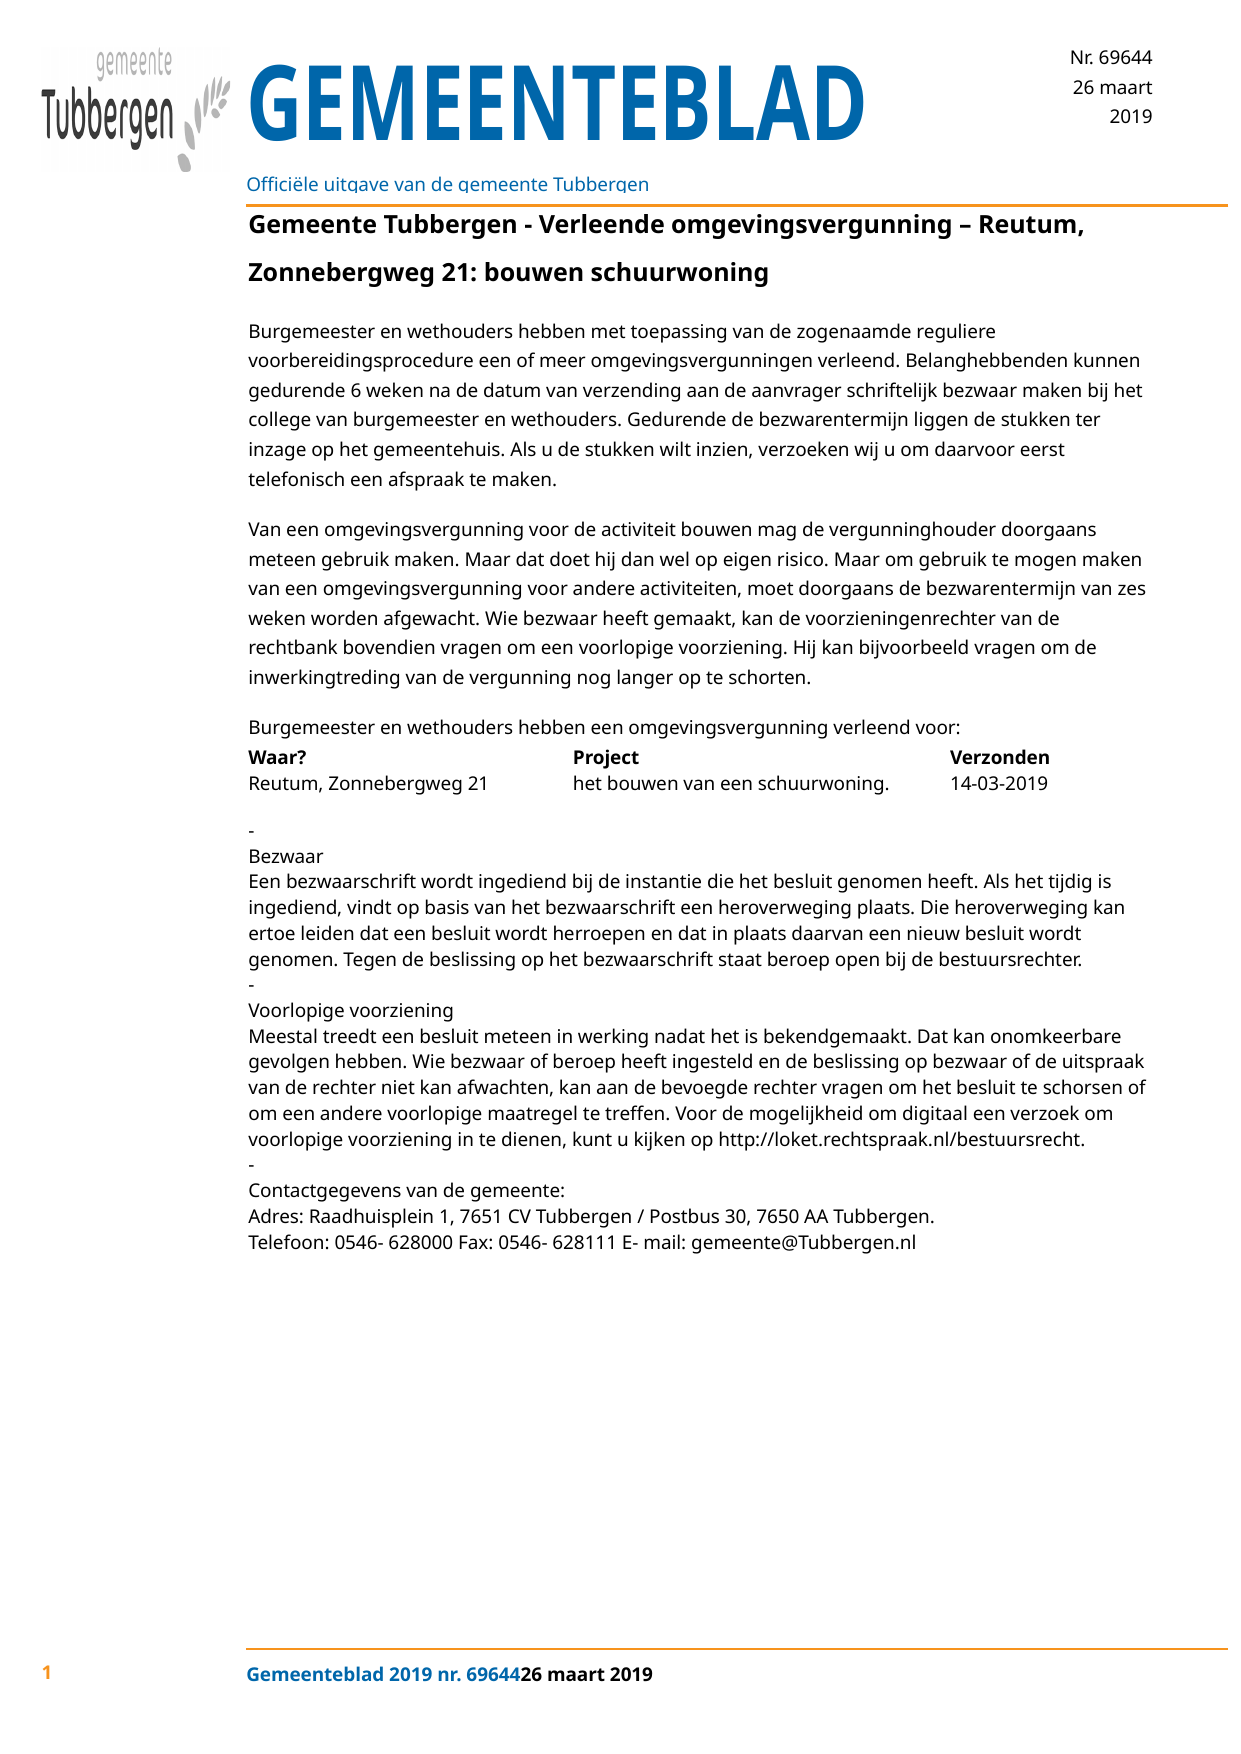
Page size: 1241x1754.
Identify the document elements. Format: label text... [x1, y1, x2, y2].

text Voorlopige voorziening [248, 997, 1152, 1023]
text Burgemeester en wethouders hebben een omgevingsvergunning verleend voor: [248, 714, 1152, 740]
text Telefoon: 0546- 628000 Fax: 0546- 628111 E- mail: gemeente@Tubbergen.nl [248, 1229, 1152, 1254]
text Meestal treedt een besluit meteen in werking nadat het is bekendgemaakt. Dat kan onomkeerbare gevolgen hebben. Wie bezwaar of beroep heeft ingesteld en de beslissing op bezwaar of de uitspraak van de rechter niet kan afwachten, kan aan de bevoegde rechter vragen om het besluit te schorsen of om een andere voorlopige maatregel te treffen. Voor de mogelijkheid om digitaal een verzoek om voorlopige voorziening in te dienen, kunt u kijken op http://loket.rechtspraak.nl/bestuursrecht. [248, 1023, 1152, 1152]
text - [248, 817, 1152, 843]
text - [248, 1152, 1152, 1177]
picture [41, 47, 231, 172]
text Adres: Raadhuisplein 1, 7651 CV Tubbergen / Postbus 30, 7650 AA Tubbergen. [248, 1203, 1152, 1229]
text Bezwaar [248, 843, 1152, 869]
table_cell Reutum, Zonnebergweg 21 [248, 770, 573, 796]
table_header Waar? [248, 744, 573, 770]
text Contactgegevens van de gemeente: [248, 1177, 1152, 1203]
table_header Verzonden [950, 744, 1152, 770]
text Een bezwaarschrift wordt ingediend bij de instantie die het besluit genomen heeft. Als het tijdig is ingediend, vindt op basis van het bezwaarschrift een heroverweging plaats. Die heroverweging kan ertoe leiden dat een besluit wordt herroepen en dat in plaats daarvan een nieuw besluit wordt genomen. Tegen de beslissing op het bezwaarschrift staat beroep open bij de bestuursrechter. [248, 869, 1152, 972]
table_header Project [573, 744, 950, 770]
text Van een omgevingsvergunning voor de activiteit bouwen mag de vergunninghouder doorgaans meteen gebruik maken. Maar dat doet hij dan wel op eigen risico. Maar om gebruik te mogen maken van een omgevingsvergunning voor andere activiteiten, moet doorgaans de bezwarentermijn van zes weken worden afgewacht. Wie bezwaar heeft gemaakt, kan de voorzieningenrechter van de rechtbank bovendien vragen om een voorlopige voorziening. Hij kan bijvoorbeeld vragen om de inwerkingtreding van de vergunning nog langer op te schorten. [248, 516, 1152, 690]
table_cell 14-03-2019 [950, 770, 1152, 796]
text Burgemeester en wethouders hebben met toepassing van de zogenaamde reguliere voorbereidingsprocedure een of meer omgevingsvergunningen verleend. Belanghebbenden kunnen gedurende 6 weken na de datum van verzending aan de aanvrager schriftelijk bezwaar maken bij het college van burgemeester en wethouders. Gedurende de bezwarentermijn liggen de stukken ter inzage op het gemeentehuis. Als u de stukken wilt inzien, verzoeken wij u om daarvoor eerst telefonisch een afspraak te maken. [248, 318, 1152, 492]
text - [248, 972, 1152, 997]
text Gemeente Tubbergen - Verleende omgevingsvergunning – Reutum, Zonnebergweg 21: bouwen schuurwoning [248, 207, 1152, 288]
table_cell het bouwen van een schuurwoning. [573, 770, 950, 796]
